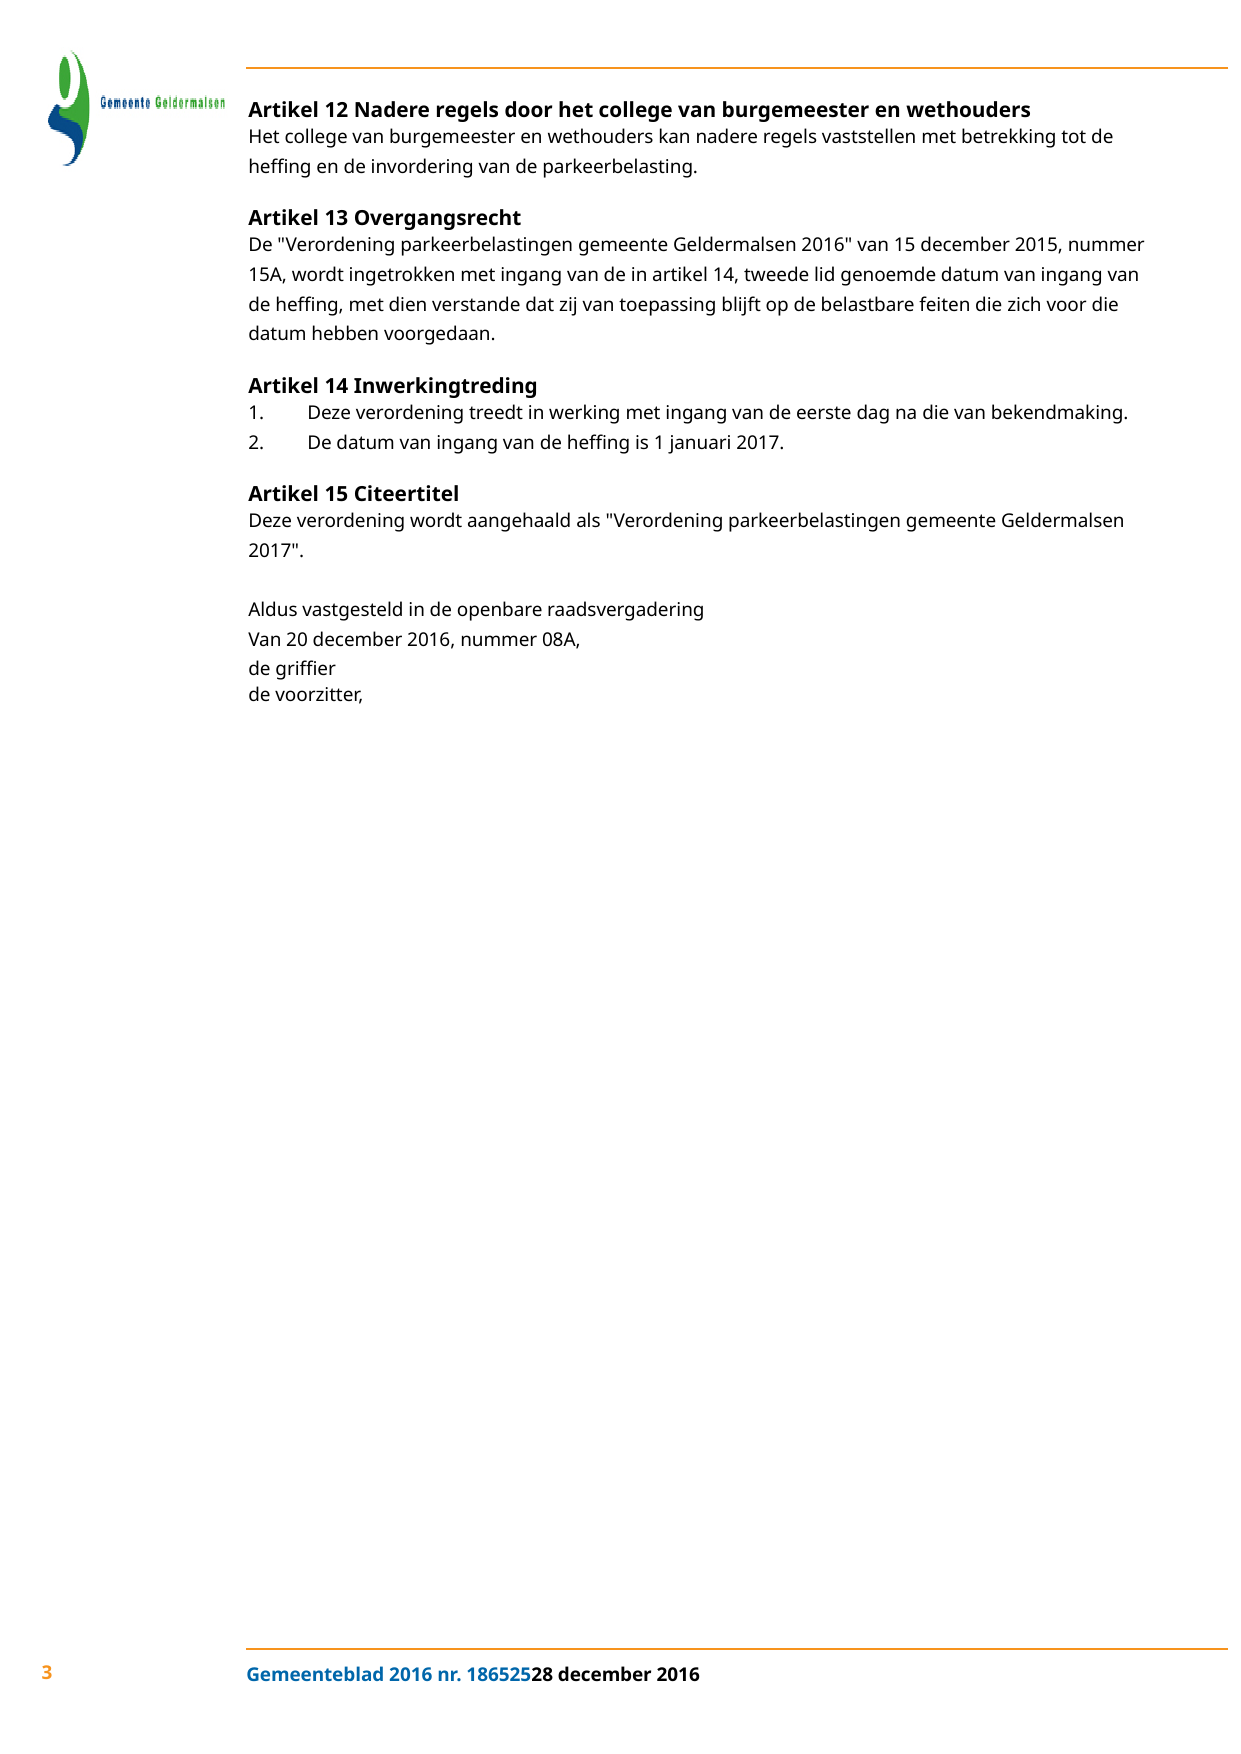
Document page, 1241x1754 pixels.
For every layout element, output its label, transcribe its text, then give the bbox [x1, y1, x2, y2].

text Artikel 14 Inwerkingtreding [248, 371, 1152, 399]
picture [41, 47, 231, 172]
text De "Verordening parkeerbelastingen gemeente Geldermalsen 2016" van 15 december 2015, nummer 15A, wordt ingetrokken met ingang van de in artikel 14, tweede lid genoemde datum van ingang van de heffing, met dien verstande dat zij van toepassing blijft op de belastbare feiten die zich voor die datum hebben voorgedaan. [248, 232, 1152, 346]
list Deze verordening treedt in werking met ingang van de eerste dag na die van bekendmaking. [248, 399, 1152, 425]
text de griffier [248, 656, 1152, 681]
list De datum van ingang van de heffing is 1 januari 2017. [248, 429, 1152, 454]
text Aldus vastgesteld in de openbare raadsvergadering [248, 596, 1152, 622]
text de voorzitter, [248, 681, 1152, 707]
text Artikel 13 Overgangsrecht [248, 203, 1152, 232]
text Deze verordening wordt aangehaald als "Verordening parkeerbelastingen gemeente Geldermalsen 2017". [248, 508, 1152, 563]
text Van 20 december 2016, nummer 08A, [248, 626, 1152, 652]
text Het college van burgemeester en wethouders kan nadere regels vaststellen met betrekking tot de heffing en de invordering van de parkeerbelasting. [248, 123, 1152, 178]
text Artikel 15 Citeertitel [248, 479, 1152, 508]
text Artikel 12 Nadere regels door het college van burgemeester en wethouders [248, 95, 1152, 123]
